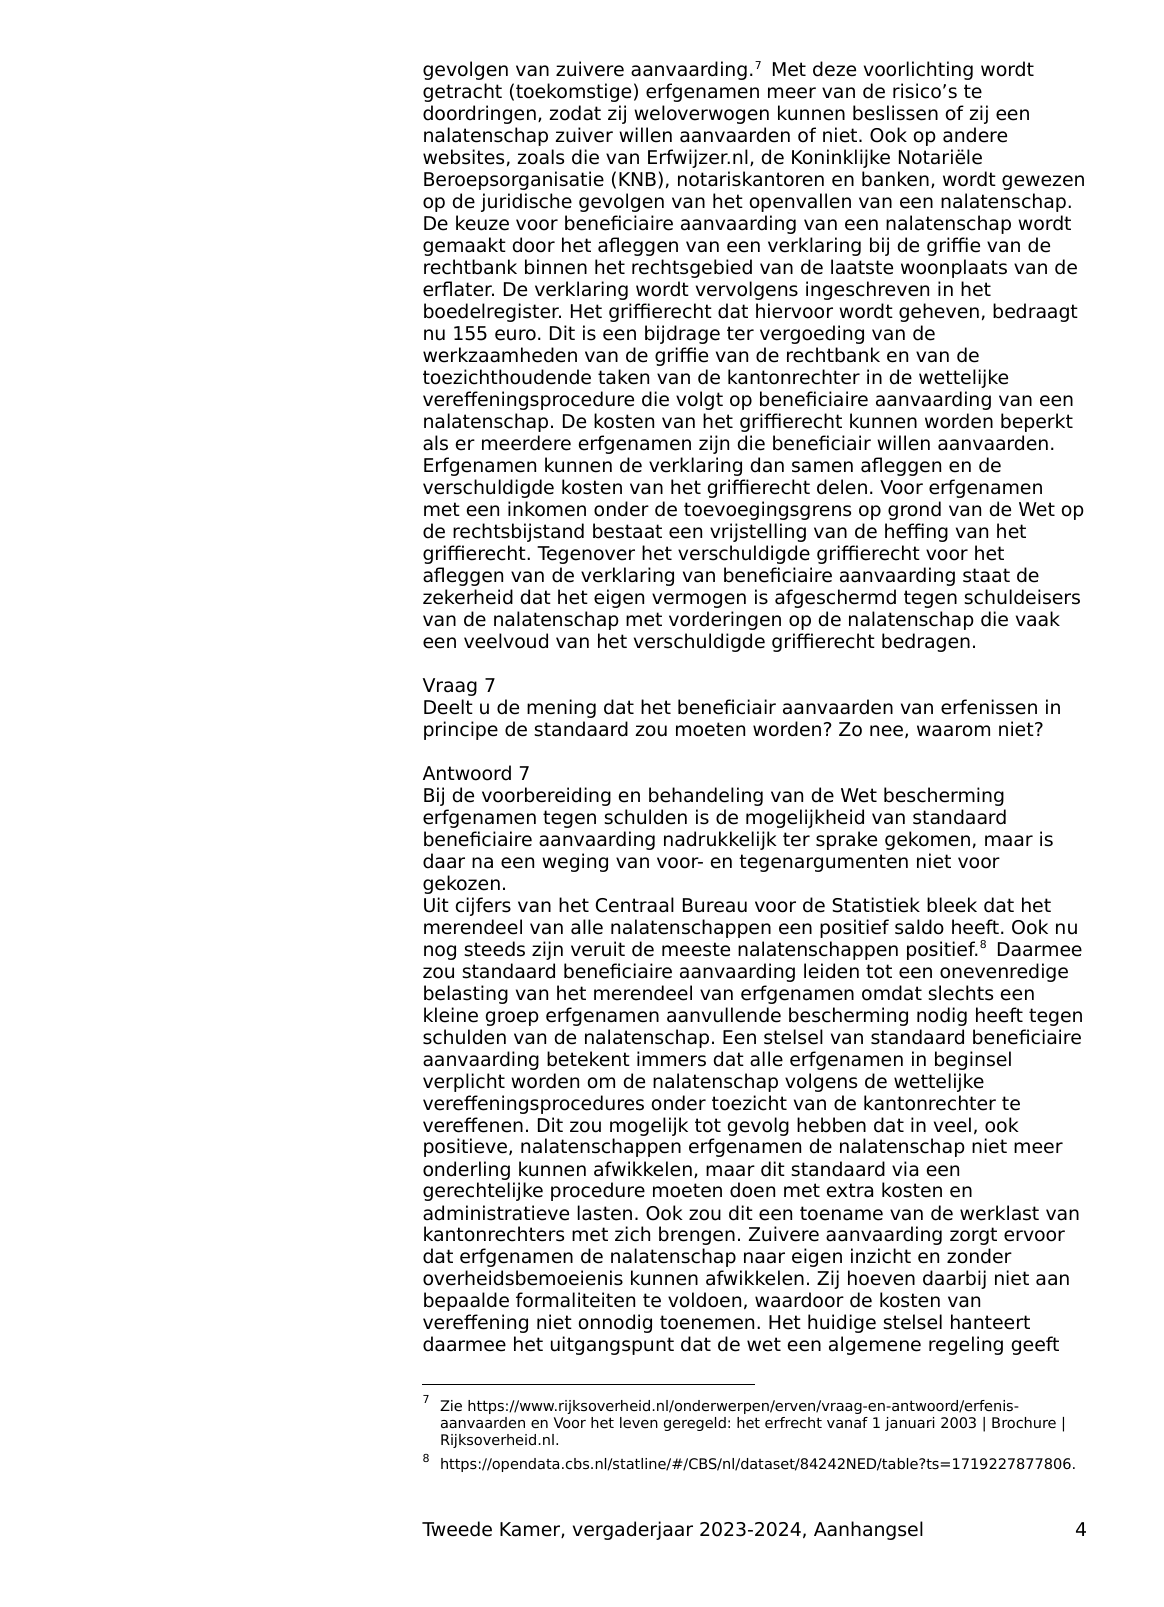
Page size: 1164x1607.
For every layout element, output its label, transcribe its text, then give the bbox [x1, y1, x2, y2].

text Zie https://www.rijksoverheid.nl/onderwerpen/erven/vraag-en-antwoord/erfenis-aanvaarden en Voor het leven geregeld: het erfrecht vanaf 1 januari 2003 | Brochure | Rijksoverheid.nl. [422, 1393, 1087, 1449]
text Antwoord 7 [422, 763, 1087, 785]
text Uit cijfers van het Centraal Bureau voor de Statistiek bleek dat het merendeel van alle nalatenschappen een positief saldo heeft. Ook nu nog steeds zijn veruit de meeste nalatenschappen positief. Daarmee zou standaard beneficiaire aanvaarding leiden tot een onevenredige belasting van het merendeel van erfgenamen omdat slechts een kleine groep erfgenamen aanvullende bescherming nodig heeft tegen schulden van de nalatenschap. Een stelsel van standaard beneficiaire aanvaarding betekent immers dat alle erfgenamen in beginsel verplicht worden om de nalatenschap volgens de wettelijke vereffeningsprocedures onder toezicht van de kantonrechter te vereffenen. Dit zou mogelijk tot gevolg hebben dat in veel, ook positieve, nalatenschappen erfgenamen de nalatenschap niet meer onderling kunnen afwikkelen, maar dit standaard via een gerechtelijke procedure moeten doen met extra kosten en administratieve lasten. Ook zou dit een toename van de werklast van kantonrechters met zich brengen. Zuivere aanvaarding zorgt ervoor dat erfgenamen de nalatenschap naar eigen inzicht en zonder overheidsbemoeienis kunnen afwikkelen. Zij hoeven daarbij niet aan bepaalde formaliteiten te voldoen, waardoor de kosten van vereffening niet onnodig toenemen. Het huidige stelsel hanteert daarmee het uitgangspunt dat de wet een algemene regeling geeft [422, 895, 1087, 1356]
text Bij de voorbereiding en behandeling van de Wet bescherming erfgenamen tegen schulden is de mogelijkheid van standaard beneficiaire aanvaarding nadrukkelijk ter sprake gekomen, maar is daar na een weging van voor- en tegenargumenten niet voor gekozen. [422, 785, 1087, 895]
text gevolgen van zuivere aanvaarding. Met deze voorlichting wordt getracht (toekomstige) erfgenamen meer van de risico’s te doordringen, zodat zij weloverwogen kunnen beslissen of zij een nalatenschap zuiver willen aanvaarden of niet. Ook op andere websites, zoals die van Erfwijzer.nl, de Koninklijke Notariële Beroepsorganisatie (KNB), notariskantoren en banken, wordt gewezen op de juridische gevolgen van het openvallen van een nalatenschap. [422, 59, 1087, 213]
text De keuze voor beneficiaire aanvaarding van een nalatenschap wordt gemaakt door het afleggen van een verklaring bij de griffie van de rechtbank binnen het rechtsgebied van de laatste woonplaats van de erflater. De verklaring wordt vervolgens ingeschreven in het boedelregister. Het griffierecht dat hiervoor wordt geheven, bedraagt nu 155 euro. Dit is een bijdrage ter vergoeding van de werkzaamheden van de griffie van de rechtbank en van de toezichthoudende taken van de kantonrechter in de wettelijke vereffeningsprocedure die volgt op beneficiaire aanvaarding van een nalatenschap. De kosten van het griffierecht kunnen worden beperkt als er meerdere erfgenamen zijn die beneficiair willen aanvaarden. Erfgenamen kunnen de verklaring dan samen afleggen en de verschuldigde kosten van het griffierecht delen. Voor erfgenamen met een inkomen onder de toevoegingsgrens op grond van de Wet op de rechtsbijstand bestaat een vrijstelling van de heffing van het griffierecht. Tegenover het verschuldigde griffierecht voor het afleggen van de verklaring van beneficiaire aanvaarding staat de zekerheid dat het eigen vermogen is afgeschermd tegen schuldeisers van de nalatenschap met vorderingen op de nalatenschap die vaak een veelvoud van het verschuldigde griffierecht bedragen. [422, 213, 1087, 652]
text Vraag 7 [422, 675, 1087, 697]
text Deelt u de mening dat het beneficiair aanvaarden van erfenissen in principe de standaard zou moeten worden? Zo nee, waarom niet? [422, 697, 1087, 741]
text https://opendata.cbs.nl/statline/#/CBS/nl/dataset/84242NED/table?ts=1719227877806. [422, 1452, 1087, 1474]
